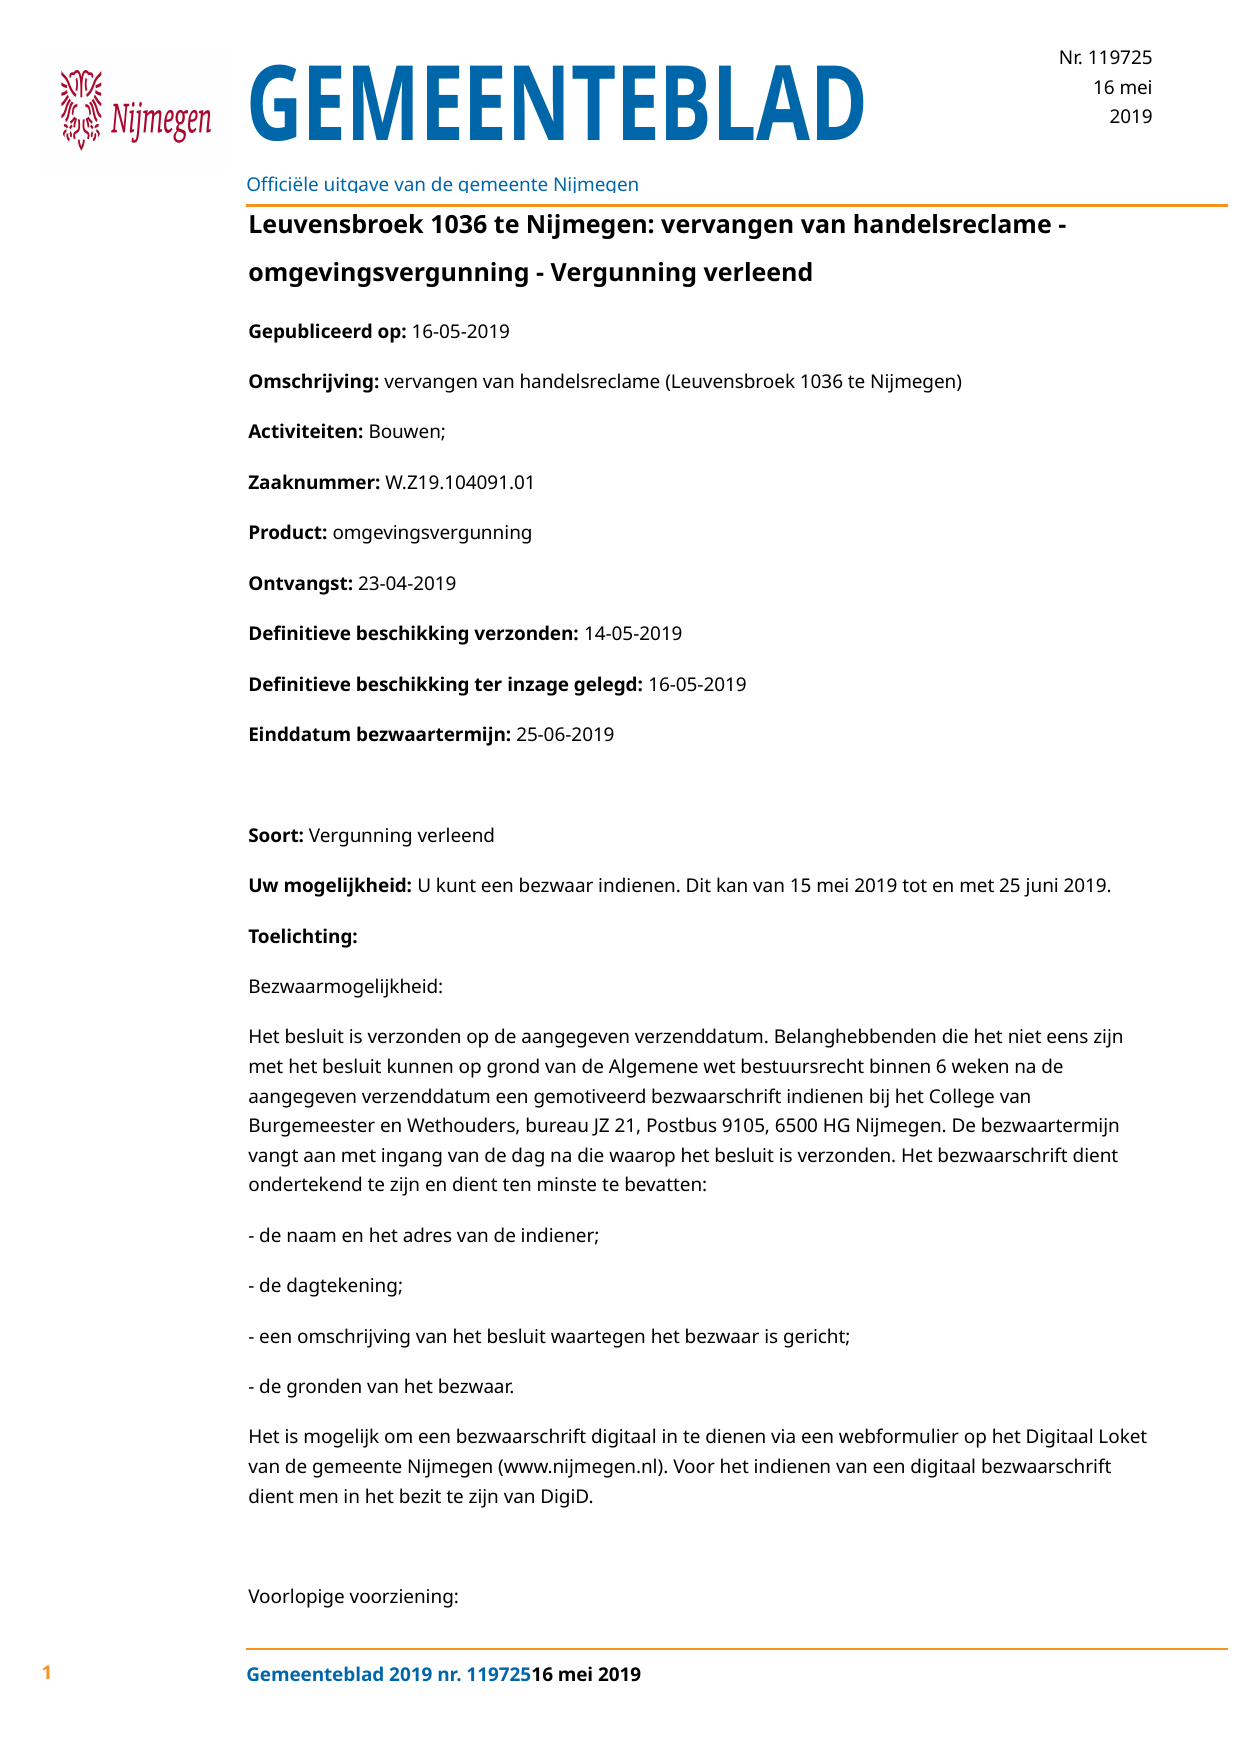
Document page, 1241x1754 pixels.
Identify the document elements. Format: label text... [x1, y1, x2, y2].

text Toelichting: [248, 923, 1152, 949]
picture [41, 47, 231, 172]
text Omschrijving: vervangen van handelsreclame (Leuvensbroek 1036 te Nijmegen) [248, 368, 1152, 394]
text - de gronden van het bezwaar. [248, 1373, 1152, 1399]
text Leuvensbroek 1036 te Nijmegen: vervangen van handelsreclame - omgevingsvergunning - Vergunning verleend [248, 207, 1152, 288]
text Het is mogelijk om een bezwaarschrift digitaal in te dienen via een webformulier op het Digitaal Loket van de gemeente Nijmegen (www.nijmegen.nl). Voor het indienen van een digitaal bezwaarschrift dient men in het bezit te zijn van DigiD. [248, 1424, 1152, 1509]
text Soort: Vergunning verleend [248, 822, 1152, 848]
text Product: omgevingsvergunning [248, 519, 1152, 545]
text - de dagtekening; [248, 1272, 1152, 1298]
text Bezwaarmogelijkheid: [248, 973, 1152, 999]
text Einddatum bezwaartermijn: 25-06-2019 [248, 721, 1152, 747]
text Zaaknummer: W.Z19.104091.01 [248, 469, 1152, 495]
text Het besluit is verzonden op de aangegeven verzenddatum. Belanghebbenden die het niet eens zijn met het besluit kunnen op grond van de Algemene wet bestuursrecht binnen 6 weken na de aangegeven verzenddatum een gemotiveerd bezwaarschrift indienen bij het College van Burgemeester en Wethouders, bureau JZ 21, Postbus 9105, 6500 HG Nijmegen. De bezwaartermijn vangt aan met ingang van de dag na die waarop het besluit is verzonden. Het bezwaarschrift dient ondertekend te zijn en dient ten minste te bevatten: [248, 1024, 1152, 1197]
text Definitieve beschikking ter inzage gelegd: 16-05-2019 [248, 671, 1152, 697]
text Activiteiten: Bouwen; [248, 419, 1152, 444]
text Gepubliceerd op: 16-05-2019 [248, 318, 1152, 344]
text Uw mogelijkheid: U kunt een bezwaar indienen. Dit kan van 15 mei 2019 tot en met 25 juni 2019. [248, 872, 1152, 898]
text - een omschrijving van het besluit waartegen het bezwaar is gericht; [248, 1323, 1152, 1349]
text - de naam en het adres van de indiener; [248, 1222, 1152, 1248]
text Voorlopige voorziening: [248, 1584, 1152, 1609]
text Definitieve beschikking verzonden: 14-05-2019 [248, 620, 1152, 646]
text Ontvangst: 23-04-2019 [248, 570, 1152, 596]
